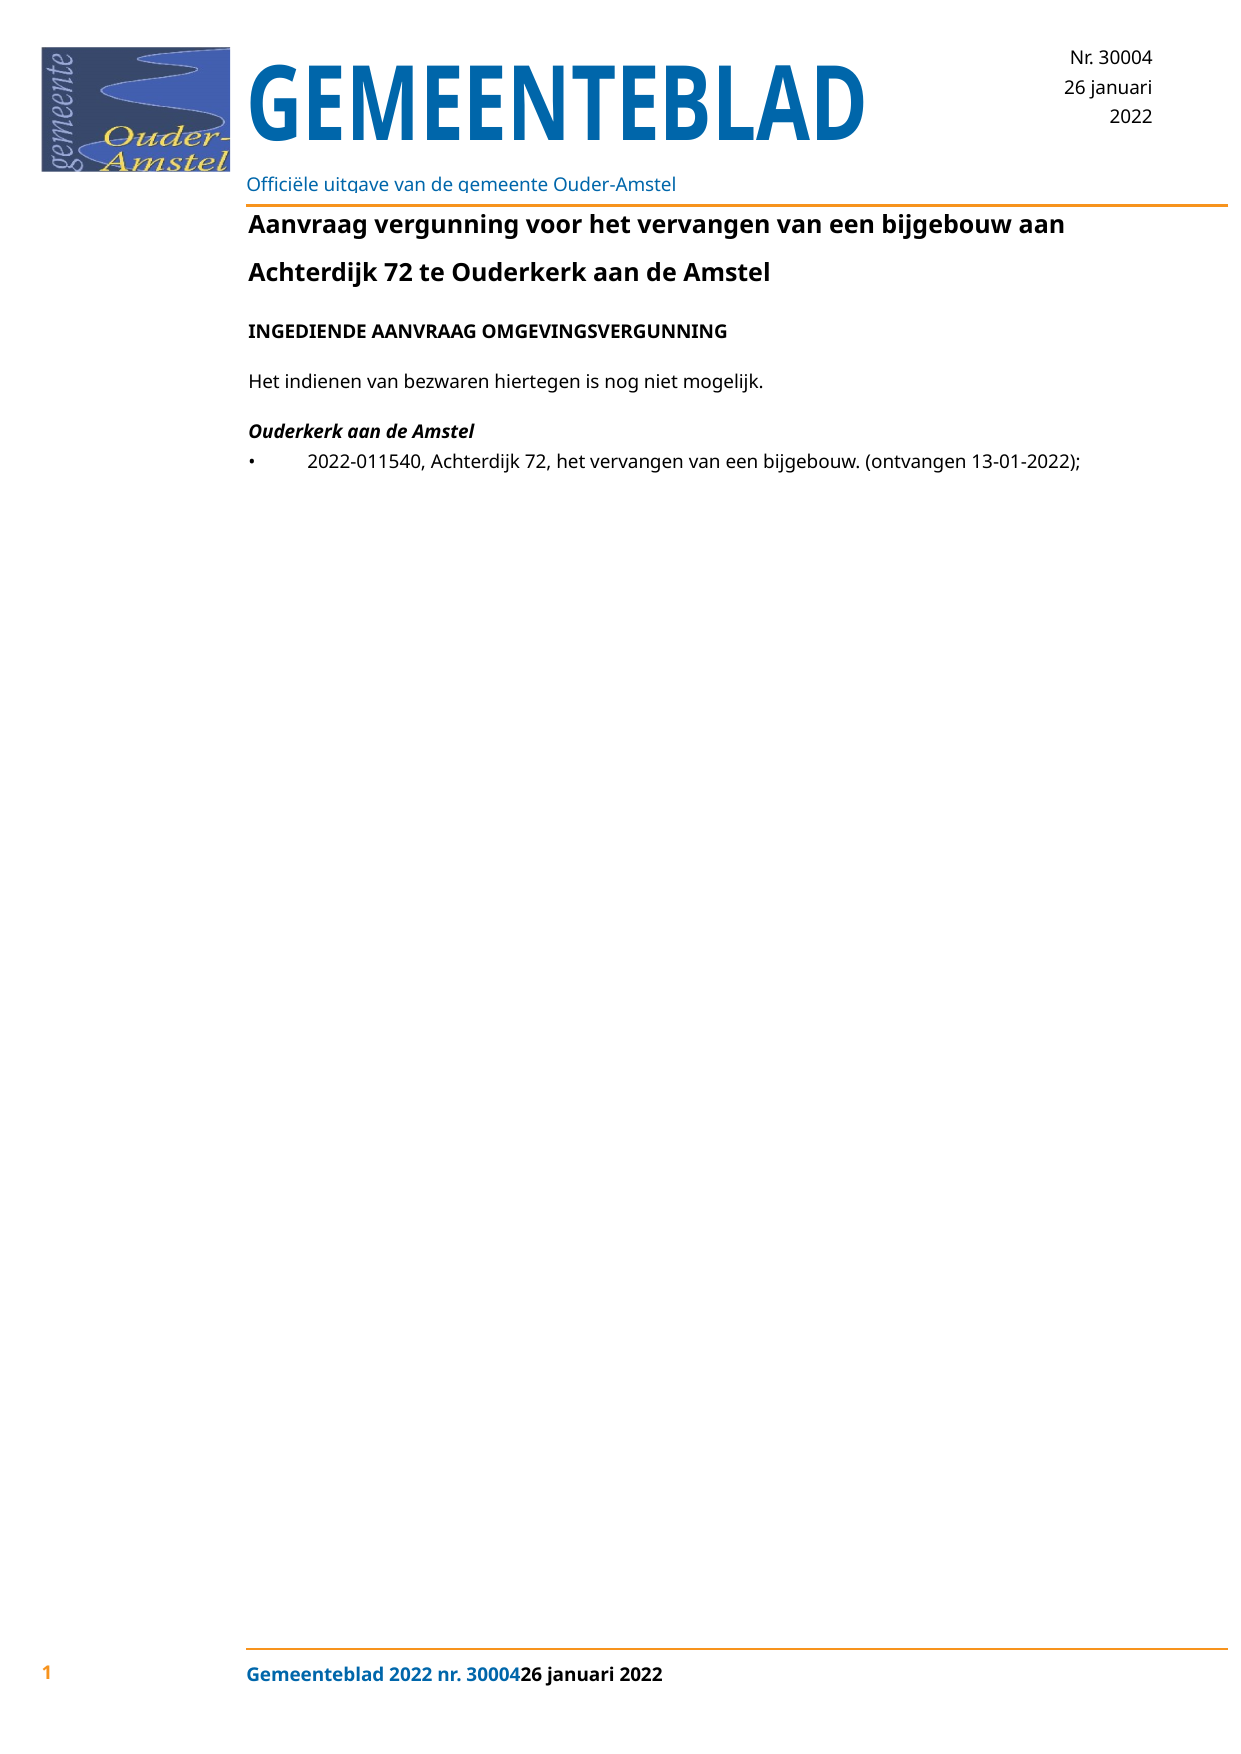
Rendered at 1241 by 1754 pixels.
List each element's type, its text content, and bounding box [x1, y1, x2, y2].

text Het indienen van bezwaren hiertegen is nog niet mogelijk. [248, 368, 1152, 394]
text Ouderkerk aan de Amstel [248, 419, 1152, 444]
picture [41, 47, 231, 172]
list 2022-011540, Achterdijk 72, het vervangen van een bijgebouw. (ontvangen 13-01-2022); [248, 448, 1152, 474]
text Aanvraag vergunning voor het vervangen van een bijgebouw aan Achterdijk 72 te Ouderkerk aan de Amstel [248, 207, 1152, 288]
text INGEDIENDE AANVRAAG OMGEVINGSVERGUNNING [248, 318, 1152, 344]
